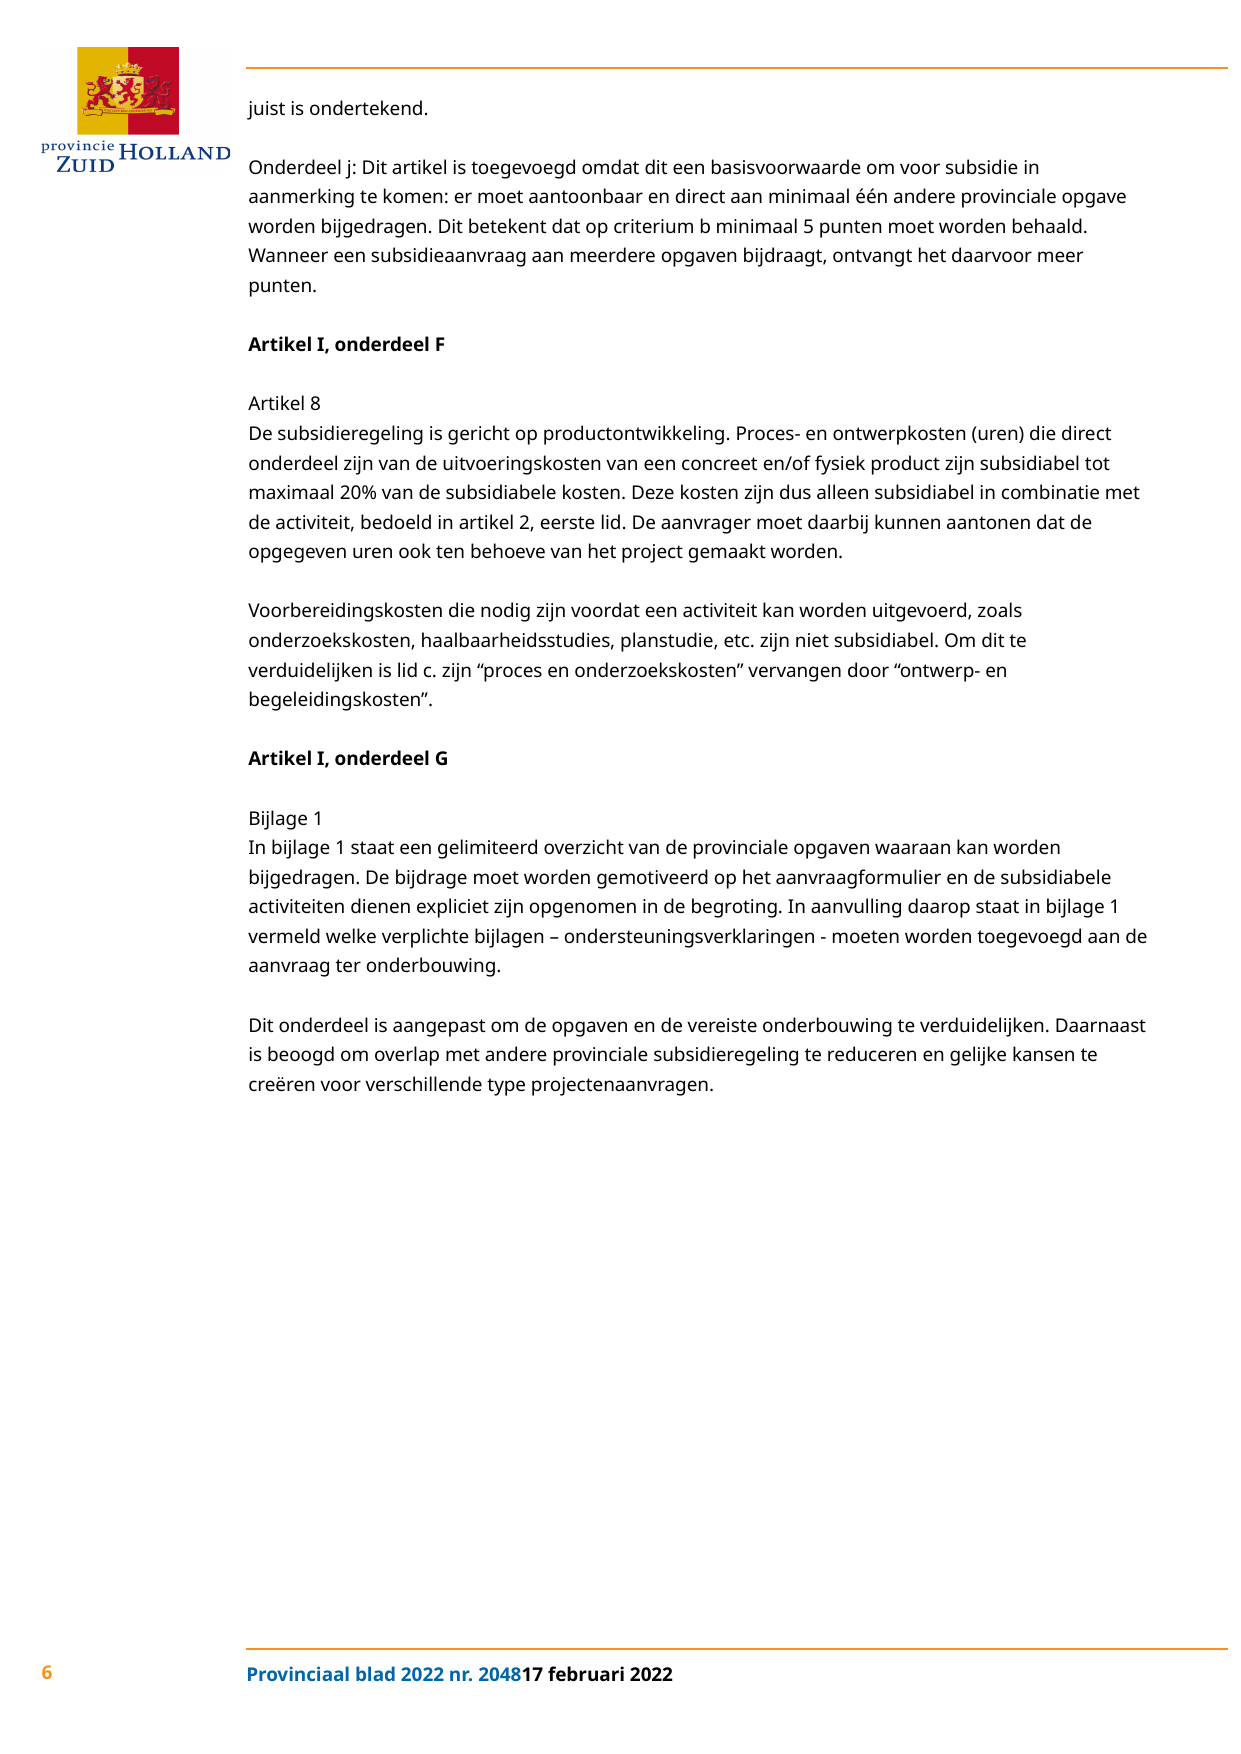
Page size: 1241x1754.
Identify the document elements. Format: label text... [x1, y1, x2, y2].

text juist is ondertekend. [248, 95, 1152, 121]
text Voorbereidingskosten die nodig zijn voordat een activiteit kan worden uitgevoerd, zoals onderzoekskosten, haalbaarheidsstudies, planstudie, etc. zijn niet subsidiabel. Om dit te verduidelijken is lid c. zijn “proces en onderzoekskosten” vervangen door “ontwerp- en begeleidingskosten”. [248, 598, 1152, 712]
text Onderdeel j: Dit artikel is toegevoegd omdat dit een basisvoorwaarde om voor subsidie in aanmerking te komen: er moet aantoonbaar en direct aan minimaal één andere provinciale opgave worden bijgedragen. Dit betekent dat op criterium b minimaal 5 punten moet worden behaald. Wanneer een subsidieaanvraag aan meerdere opgaven bijdraagt, ontvangt het daarvoor meer punten. [248, 154, 1152, 298]
text Artikel I, onderdeel F [248, 331, 1152, 357]
picture [41, 47, 231, 172]
text In bijlage 1 staat een gelimiteerd overzicht van de provinciale opgaven waaraan kan worden bijgedragen. De bijdrage moet worden gemotiveerd op het aanvraagformulier en de subsidiabele activiteiten dienen expliciet zijn opgenomen in de begroting. In aanvulling daarop staat in bijlage 1 vermeld welke verplichte bijlagen – ondersteuningsverklaringen - moeten worden toegevoegd aan de aanvraag ter onderbouwing. [248, 834, 1152, 978]
text De subsidieregeling is gericht op productontwikkeling. Proces- en ontwerpkosten (uren) die direct onderdeel zijn van de uitvoeringskosten van een concreet en/of fysiek product zijn subsidiabel tot maximaal 20% van de subsidiabele kosten. Deze kosten zijn dus alleen subsidiabel in combinatie met de activiteit, bedoeld in artikel 2, eerste lid. De aanvrager moet daarbij kunnen aantonen dat de opgegeven uren ook ten behoeve van het project gemaakt worden. [248, 420, 1152, 564]
text Bijlage 1 [248, 805, 1152, 831]
text Artikel I, onderdeel G [248, 746, 1152, 771]
text Dit onderdeel is aangepast om de opgaven en de vereiste onderbouwing te verduidelijken. Daarnaast is beoogd om overlap met andere provinciale subsidieregeling te reduceren en gelijke kansen te creëren voor verschillende type projectenaanvragen. [248, 1012, 1152, 1097]
text Artikel 8 [248, 391, 1152, 416]
